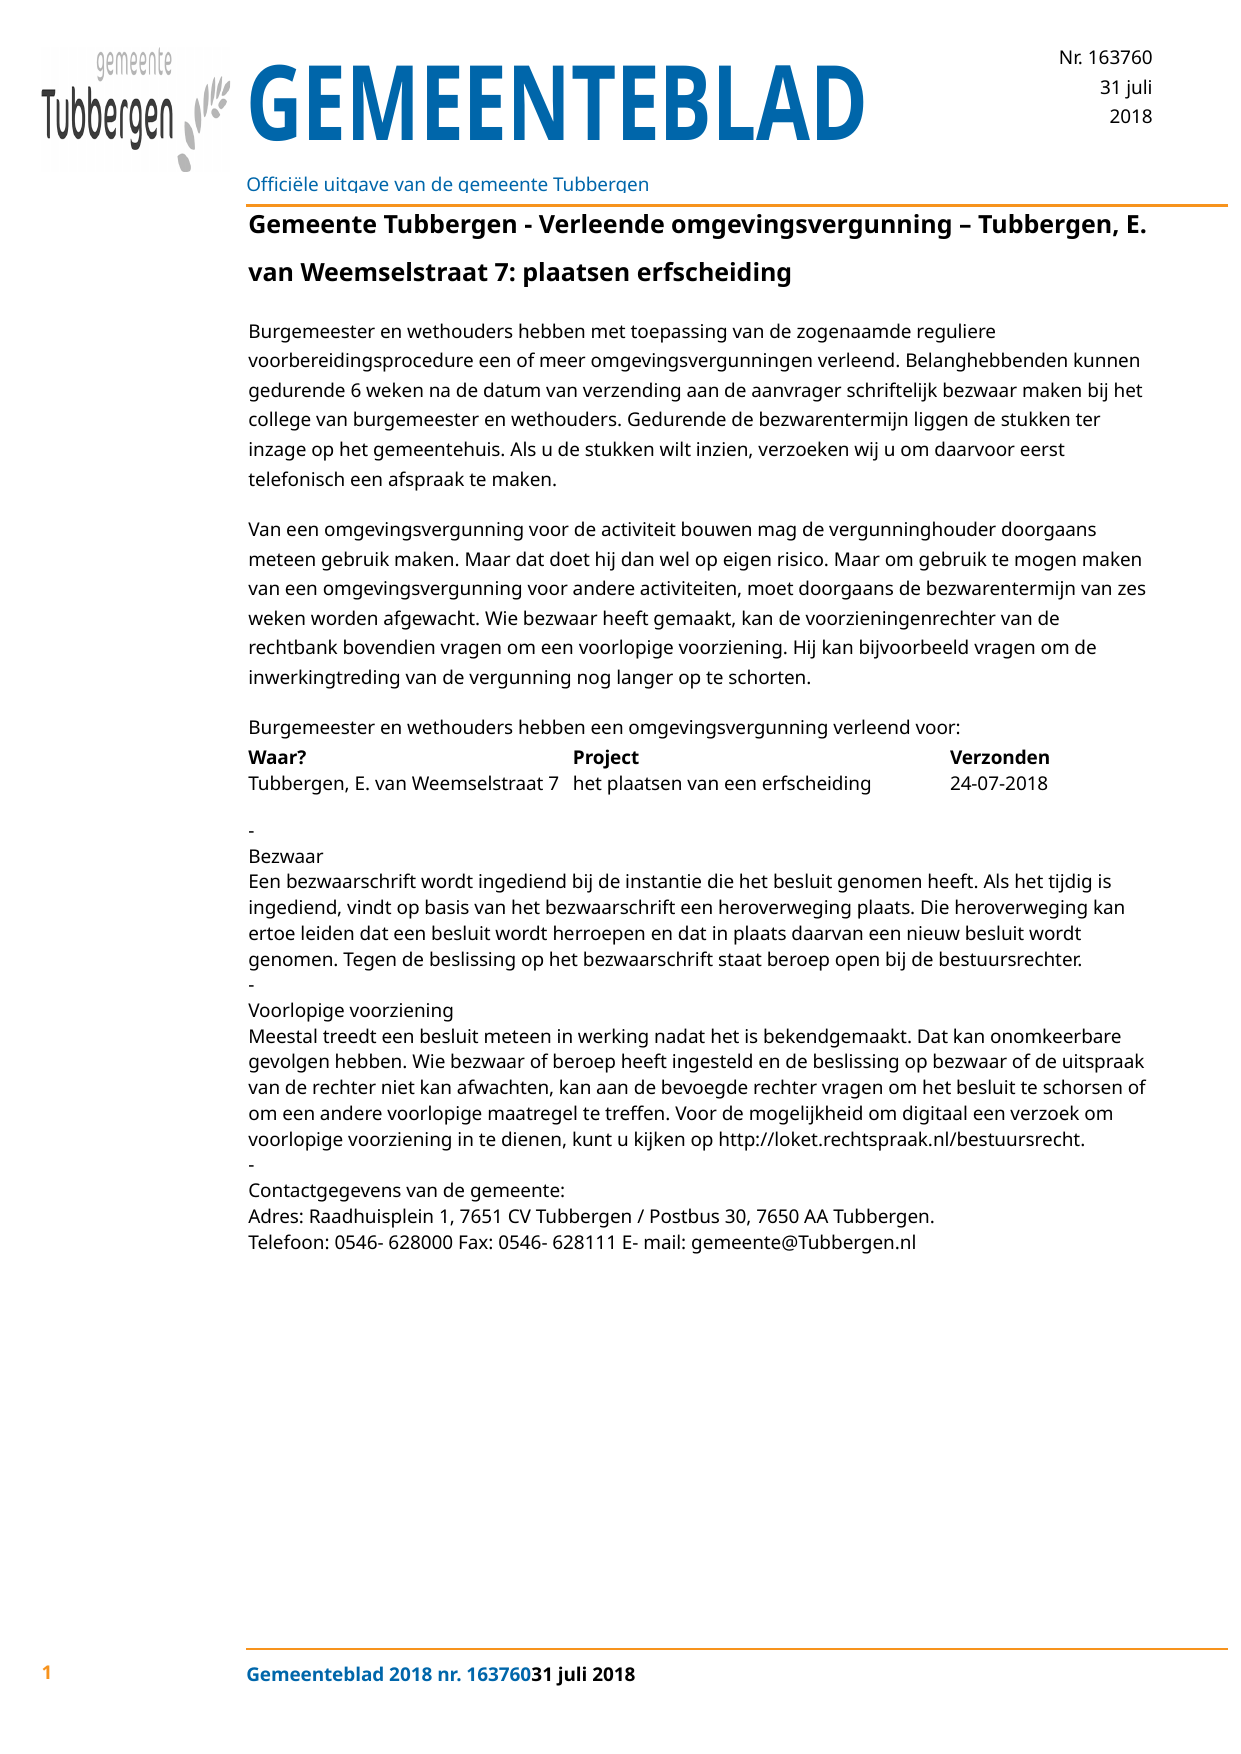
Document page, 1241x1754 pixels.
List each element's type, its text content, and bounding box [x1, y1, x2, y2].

text Gemeente Tubbergen - Verleende omgevingsvergunning – Tubbergen, E. van Weemselstraat 7: plaatsen erfscheiding [248, 207, 1152, 288]
table_cell het plaatsen van een erfscheiding [573, 770, 950, 796]
table_header Verzonden [950, 744, 1152, 770]
text Burgemeester en wethouders hebben een omgevingsvergunning verleend voor: [248, 714, 1152, 740]
table_header Project [573, 744, 950, 770]
text Meestal treedt een besluit meteen in werking nadat het is bekendgemaakt. Dat kan onomkeerbare gevolgen hebben. Wie bezwaar of beroep heeft ingesteld en de beslissing op bezwaar of de uitspraak van de rechter niet kan afwachten, kan aan de bevoegde rechter vragen om het besluit te schorsen of om een andere voorlopige maatregel te treffen. Voor de mogelijkheid om digitaal een verzoek om voorlopige voorziening in te dienen, kunt u kijken op http://loket.rechtspraak.nl/bestuursrecht. [248, 1023, 1152, 1152]
text Adres: Raadhuisplein 1, 7651 CV Tubbergen / Postbus 30, 7650 AA Tubbergen. [248, 1203, 1152, 1229]
text Van een omgevingsvergunning voor de activiteit bouwen mag de vergunninghouder doorgaans meteen gebruik maken. Maar dat doet hij dan wel op eigen risico. Maar om gebruik te mogen maken van een omgevingsvergunning voor andere activiteiten, moet doorgaans de bezwarentermijn van zes weken worden afgewacht. Wie bezwaar heeft gemaakt, kan de voorzieningenrechter van de rechtbank bovendien vragen om een voorlopige voorziening. Hij kan bijvoorbeeld vragen om de inwerkingtreding van de vergunning nog langer op te schorten. [248, 516, 1152, 690]
text - [248, 972, 1152, 997]
table_cell Tubbergen, E. van Weemselstraat 7 [248, 770, 573, 796]
text Voorlopige voorziening [248, 997, 1152, 1023]
text Contactgegevens van de gemeente: [248, 1177, 1152, 1203]
text - [248, 817, 1152, 843]
text Telefoon: 0546- 628000 Fax: 0546- 628111 E- mail: gemeente@Tubbergen.nl [248, 1229, 1152, 1254]
picture [41, 47, 231, 172]
text Een bezwaarschrift wordt ingediend bij de instantie die het besluit genomen heeft. Als het tijdig is ingediend, vindt op basis van het bezwaarschrift een heroverweging plaats. Die heroverweging kan ertoe leiden dat een besluit wordt herroepen en dat in plaats daarvan een nieuw besluit wordt genomen. Tegen de beslissing op het bezwaarschrift staat beroep open bij de bestuursrechter. [248, 869, 1152, 972]
table_header Waar? [248, 744, 573, 770]
text Bezwaar [248, 843, 1152, 869]
text Burgemeester en wethouders hebben met toepassing van de zogenaamde reguliere voorbereidingsprocedure een of meer omgevingsvergunningen verleend. Belanghebbenden kunnen gedurende 6 weken na de datum van verzending aan de aanvrager schriftelijk bezwaar maken bij het college van burgemeester en wethouders. Gedurende de bezwarentermijn liggen de stukken ter inzage op het gemeentehuis. Als u de stukken wilt inzien, verzoeken wij u om daarvoor eerst telefonisch een afspraak te maken. [248, 318, 1152, 492]
table_cell 24-07-2018 [950, 770, 1152, 796]
text - [248, 1152, 1152, 1177]
